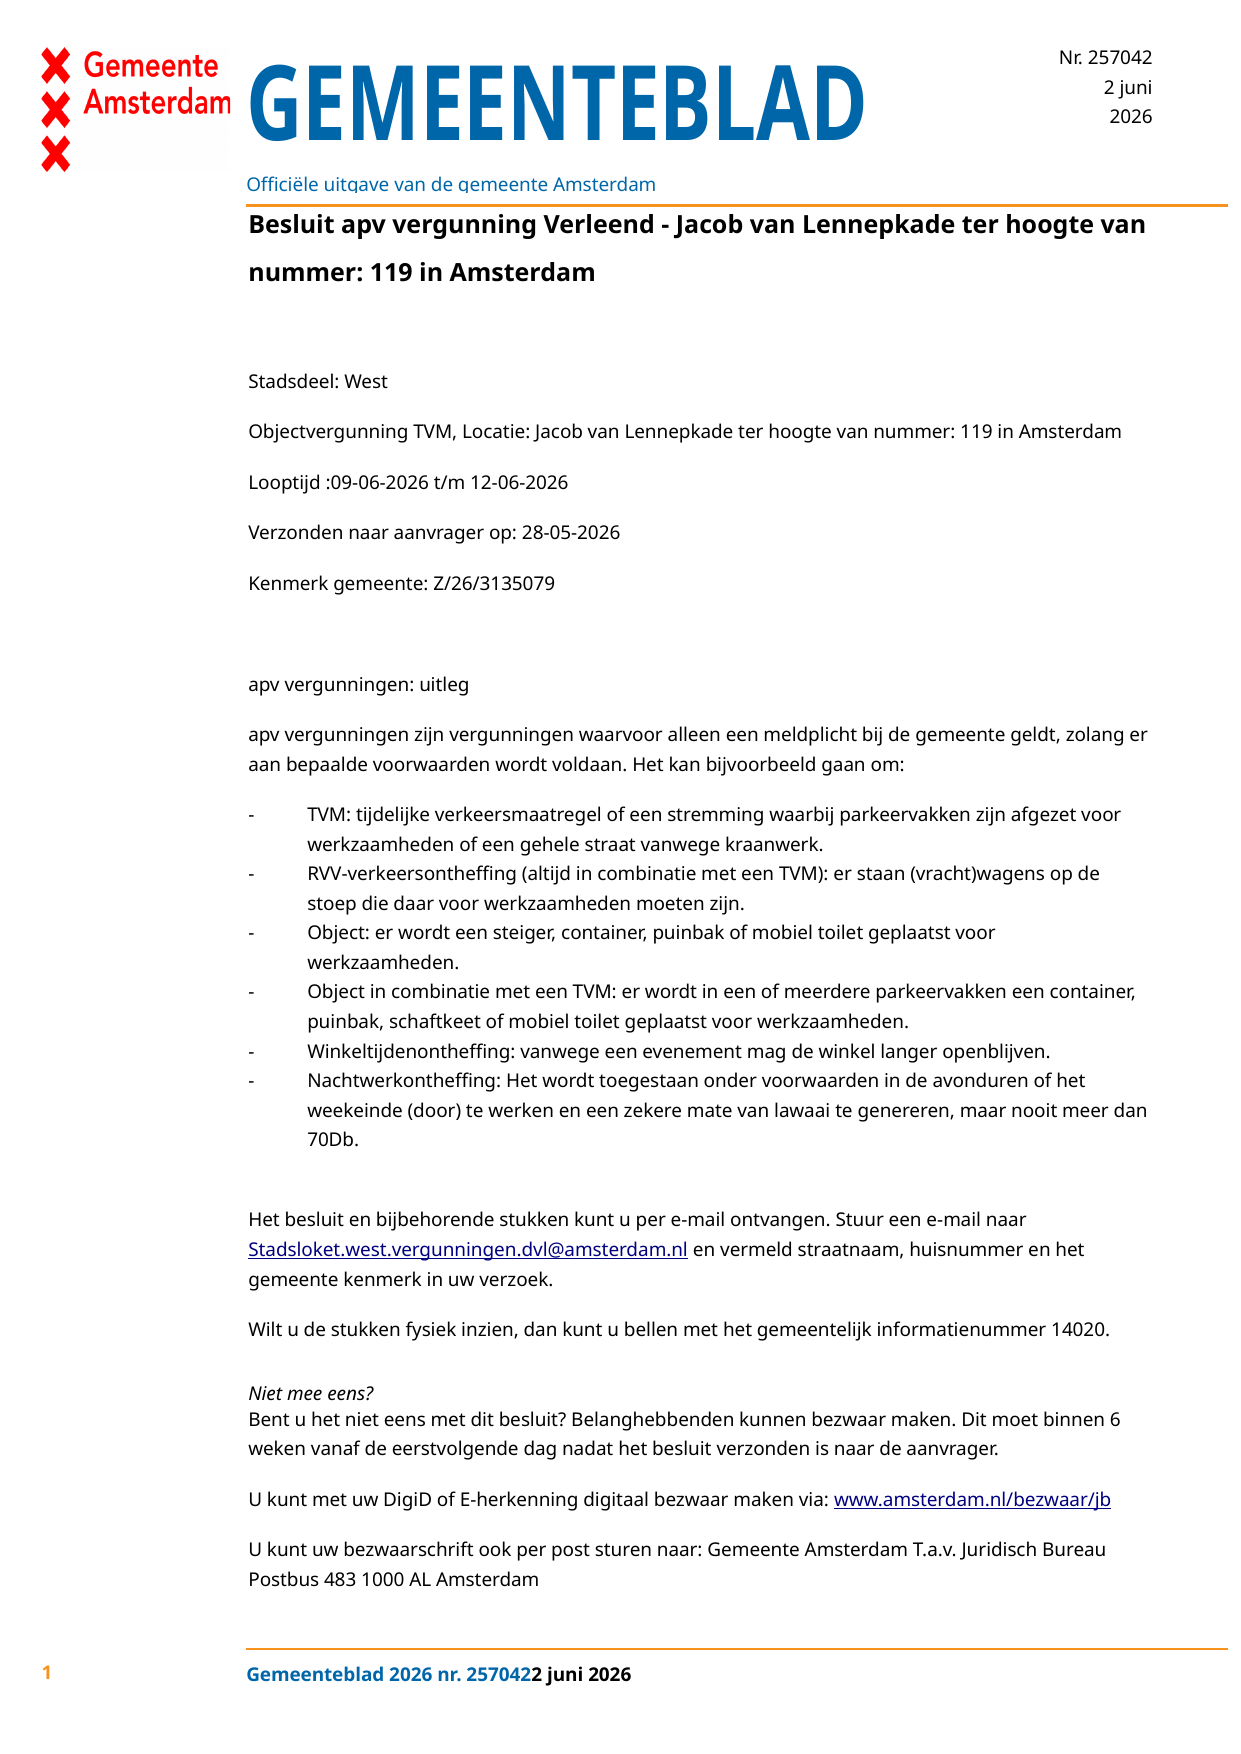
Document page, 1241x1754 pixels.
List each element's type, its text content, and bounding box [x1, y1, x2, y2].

text Verzonden naar aanvrager op: 28-05-2026 [248, 519, 1152, 545]
text U kunt met uw DigiD of E-herkenning digitaal bezwaar maken via: www.amsterdam.nl/bezwaar/jb [248, 1486, 1152, 1512]
text Stadsdeel: West [248, 368, 1152, 394]
list Nachtwerkontheffing: Het wordt toegestaan onder voorwaarden in de avonduren of het weekeinde (door) te werken en een zekere mate van lawaai te genereren, maar nooit meer dan 70Db. [248, 1067, 1152, 1152]
text apv vergunningen: uitleg [248, 671, 1152, 697]
text Kenmerk gemeente: Z/26/3135079 [248, 570, 1152, 596]
text apv vergunningen zijn vergunningen waarvoor alleen een meldplicht bij de gemeente geldt, zolang er aan bepaalde voorwaarden wordt voldaan. Het kan bijvoorbeeld gaan om: [248, 721, 1152, 777]
list TVM: tijdelijke verkeersmaatregel of een stremming waarbij parkeervakken zijn afgezet voor werkzaamheden of een gehele straat vanwege kraanwerk. [248, 801, 1152, 857]
list RVV-verkeersontheffing (altijd in combinatie met een TVM): er staan (vracht)wagens op de stoep die daar voor werkzaamheden moeten zijn. [248, 860, 1152, 916]
text Bent u het niet eens met dit besluit? Belanghebbenden kunnen bezwaar maken. Dit moet binnen 6 weken vanaf de eerstvolgende dag nadat het besluit verzonden is naar de aanvrager. [248, 1406, 1152, 1461]
list Winkeltijdenontheffing: vanwege een evenement mag de winkel langer openblijven. [248, 1038, 1152, 1064]
text U kunt uw bezwaarschrift ook per post sturen naar: Gemeente Amsterdam T.a.v. Juridisch Bureau Postbus 483 1000 AL Amsterdam [248, 1536, 1152, 1592]
list Object in combinatie met een TVM: er wordt in een of meerdere parkeervakken een container, puinbak, schaftkeet of mobiel toilet geplaatst voor werkzaamheden. [248, 979, 1152, 1034]
text Wilt u de stukken fysiek inzien, dan kunt u bellen met het gemeentelijk informatienummer 14020. [248, 1316, 1152, 1342]
text Objectvergunning TVM, Locatie: Jacob van Lennepkade ter hoogte van nummer: 119 in Amsterdam [248, 419, 1152, 444]
text Looptijd :09-06-2026 t/m 12-06-2026 [248, 469, 1152, 495]
list Object: er wordt een steiger, container, puinbak of mobiel toilet geplaatst voor werkzaamheden. [248, 919, 1152, 975]
picture [41, 47, 231, 172]
text Besluit apv vergunning Verleend - Jacob van Lennepkade ter hoogte van nummer: 119 in Amsterdam [248, 207, 1152, 288]
text Niet mee eens? [248, 1380, 1152, 1406]
text Het besluit en bijbehorende stukken kunt u per e-mail ontvangen. Stuur een e-mail naar Stadsloket.west.vergunningen.dvl@amsterdam.nl en vermeld straatnaam, huisnummer en het gemeente kenmerk in uw verzoek. [248, 1207, 1152, 1292]
